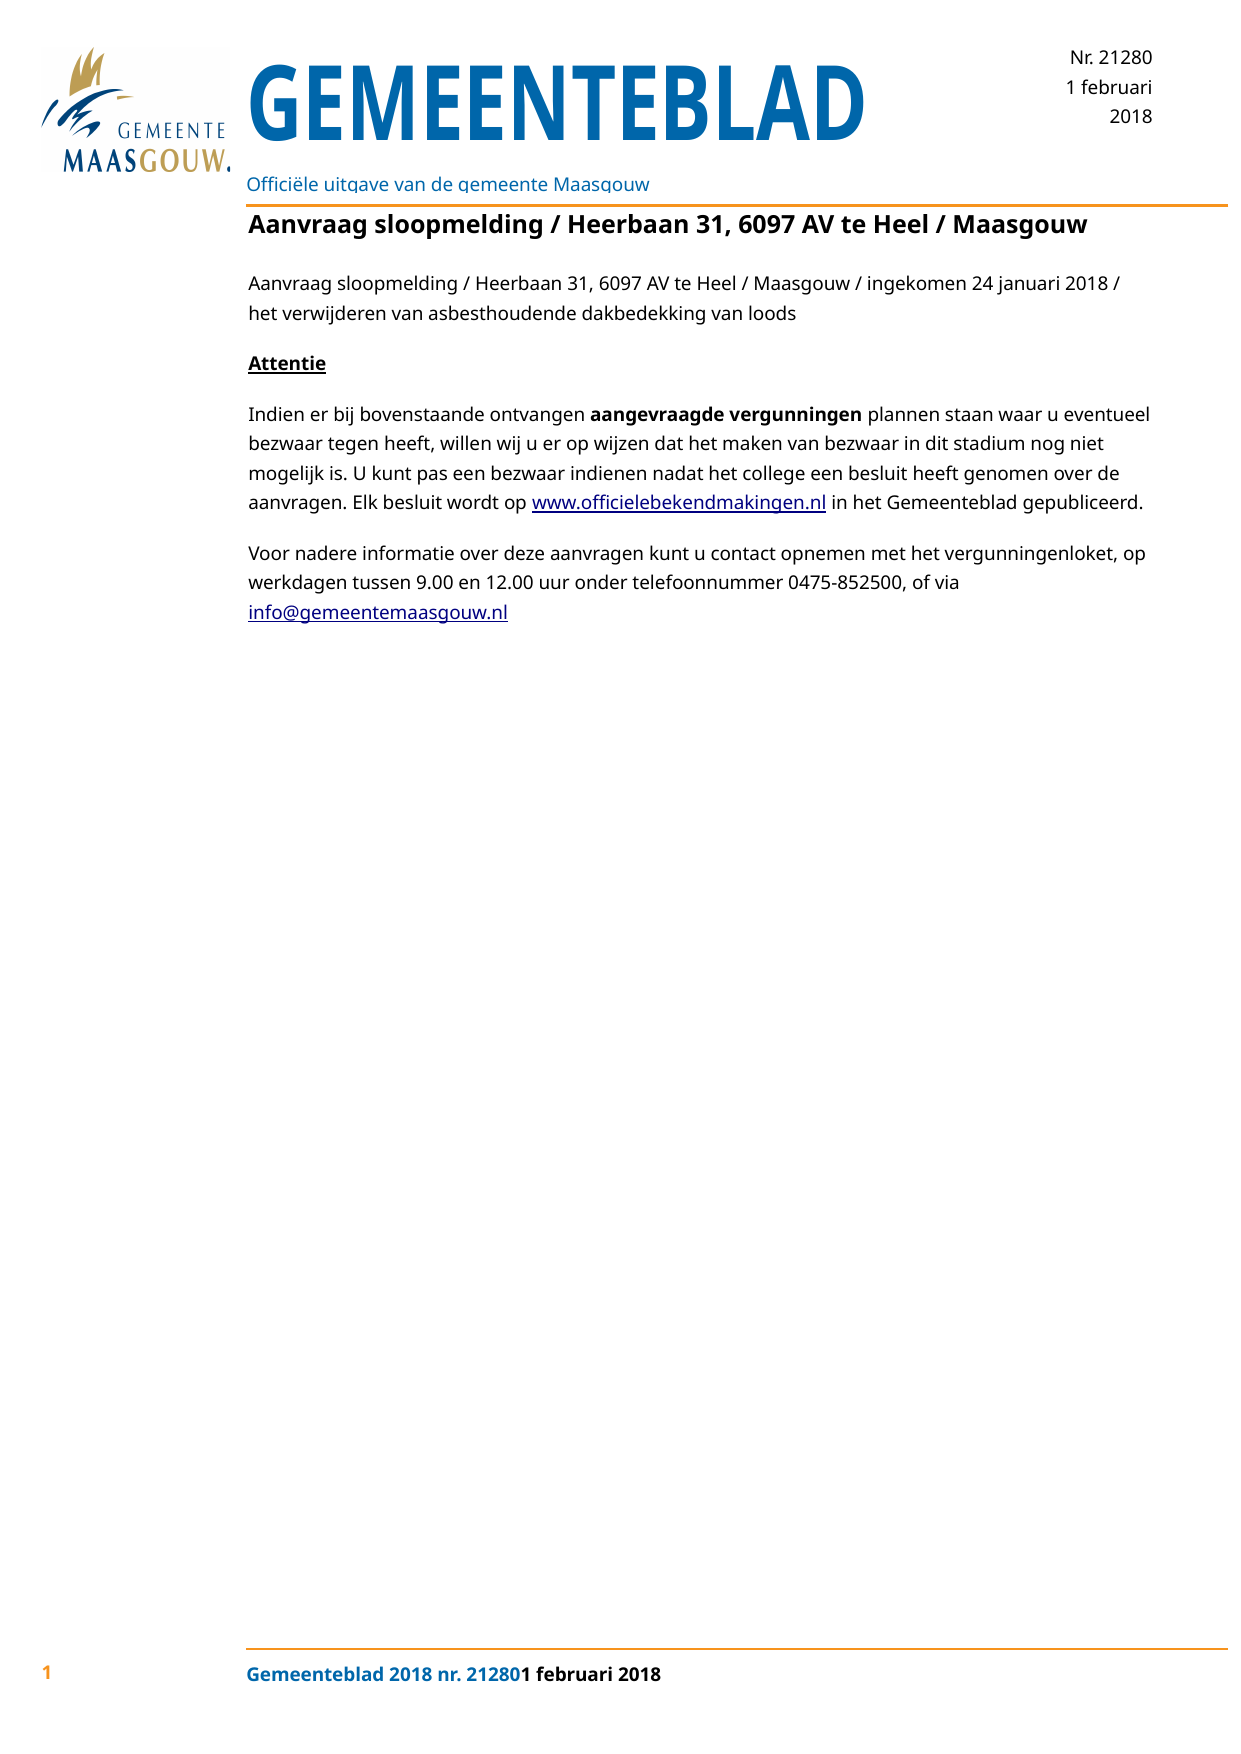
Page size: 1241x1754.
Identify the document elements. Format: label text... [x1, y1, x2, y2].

text Aanvraag sloopmelding / Heerbaan 31, 6097 AV te Heel / Maasgouw / ingekomen 24 januari 2018 / het verwijderen van asbesthoudende dakbedekking van loods [248, 270, 1152, 326]
text Attentie [248, 350, 1152, 376]
text Indien er bij bovenstaande ontvangen aangevraagde vergunningen plannen staan waar u eventueel bezwaar tegen heeft, willen wij u er op wijzen dat het maken van bezwaar in dit stadium nog niet mogelijk is. U kunt pas een bezwaar indienen nadat het college een besluit heeft genomen over de aanvragen. Elk besluit wordt op www.officielebekendmakingen.nl in het Gemeenteblad gepubliceerd. [248, 401, 1152, 515]
text Voor nadere informatie over deze aanvragen kunt u contact opnemen met het vergunningenloket, op werkdagen tussen 9.00 en 12.00 uur onder telefoonnummer 0475-852500, of via info@gemeentemaasgouw.nl [248, 540, 1152, 625]
picture [41, 47, 231, 172]
text Aanvraag sloopmelding / Heerbaan 31, 6097 AV te Heel / Maasgouw [248, 207, 1152, 241]
